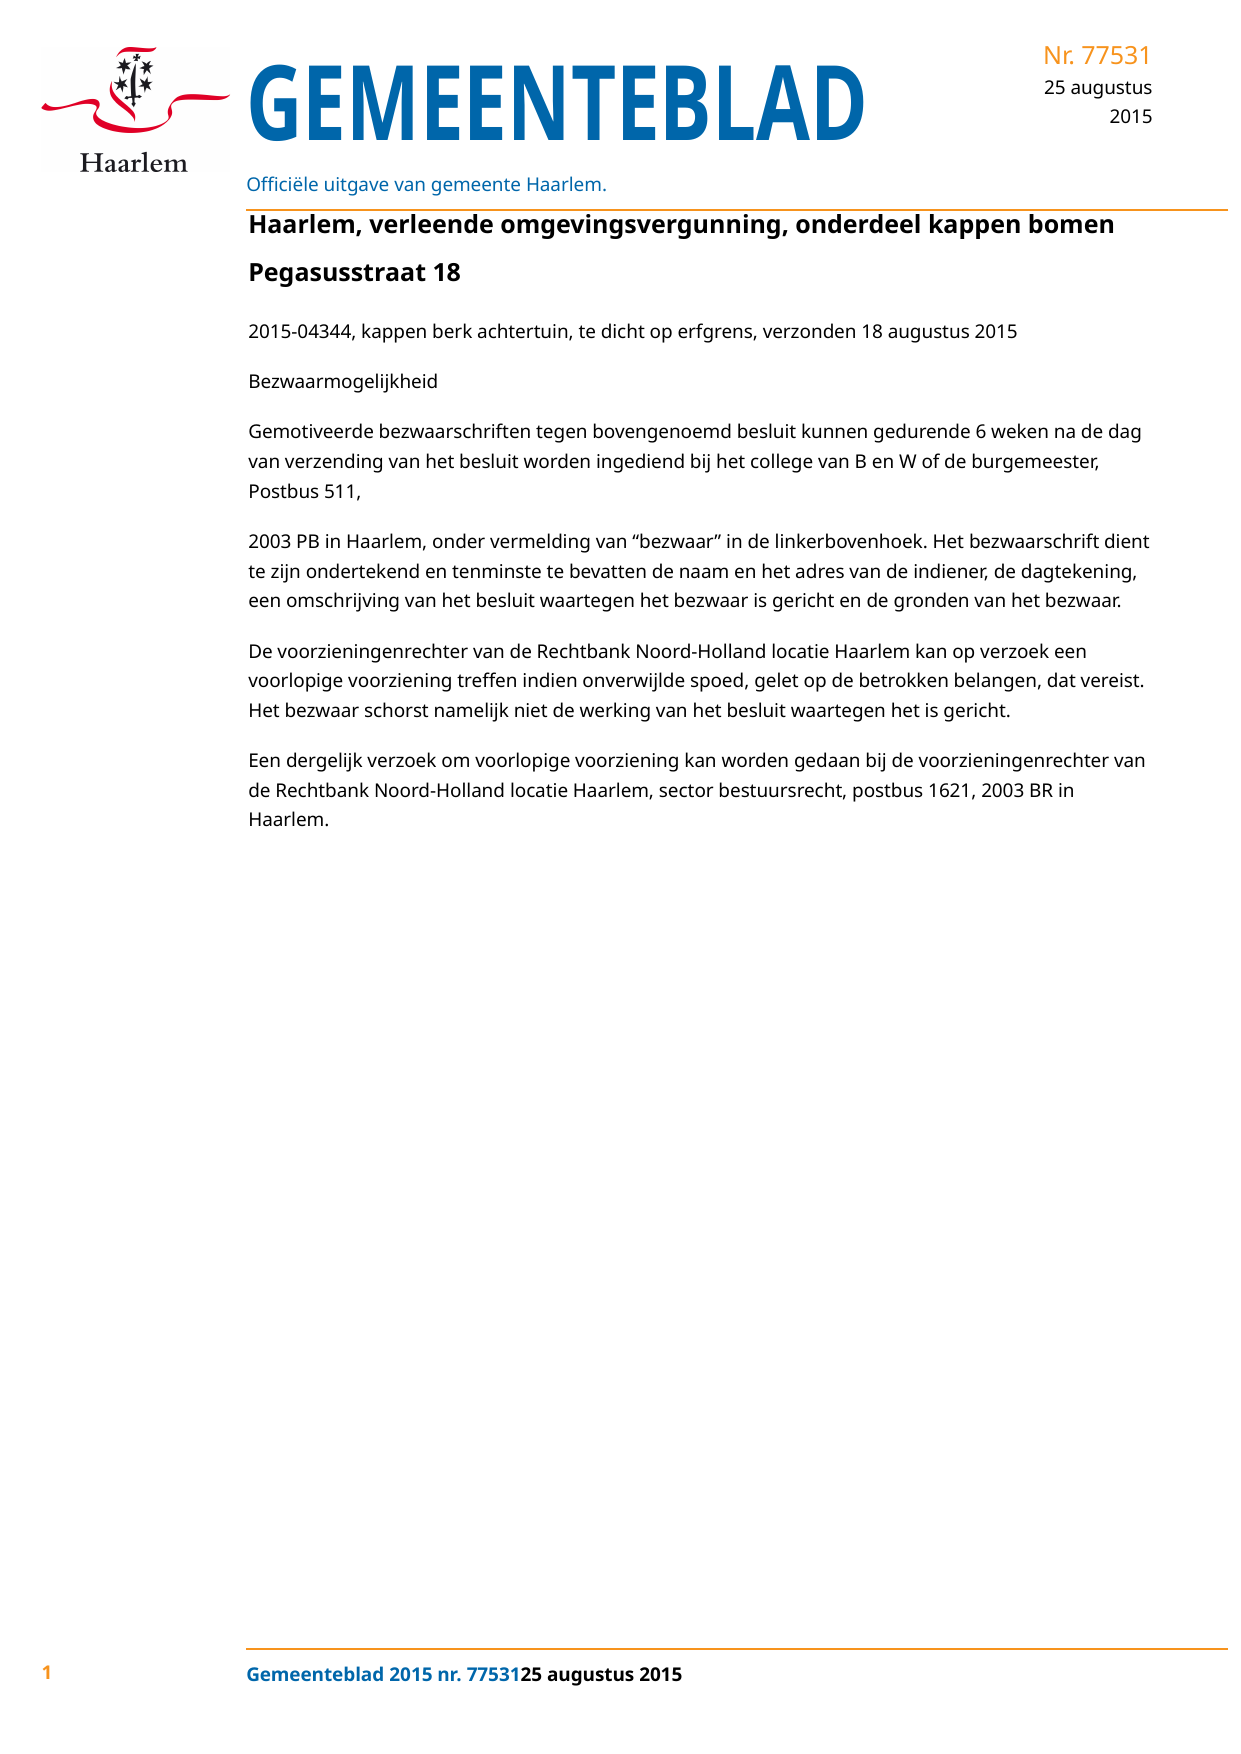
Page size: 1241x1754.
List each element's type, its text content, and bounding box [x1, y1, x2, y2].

text Haarlem, verleende omgevingsvergunning, onderdeel kappen bomen Pegasusstraat 18 [248, 211, 1152, 288]
text 2015-04344, kappen berk achtertuin, te dicht op erfgrens, verzonden 18 augustus 2015 [248, 318, 1152, 344]
picture [41, 47, 231, 172]
text Een dergelijk verzoek om voorlopige voorziening kan worden gedaan bij de voorzieningenrechter van de Rechtbank Noord-Holland locatie Haarlem, sector bestuursrecht, postbus 1621, 2003 BR in Haarlem. [248, 747, 1152, 832]
text Gemotiveerde bezwaarschriften tegen bovengenoemd besluit kunnen gedurende 6 weken na de dag van verzending van het besluit worden ingediend bij het college van B en W of de burgemeester, Postbus 511, [248, 419, 1152, 504]
text 2003 PB in Haarlem, onder vermelding van “bezwaar” in de linkerbovenhoek. Het bezwaarschrift dient te zijn ondertekend en tenminste te bevatten de naam en het adres van de indiener, de dagtekening, een omschrijving van het besluit waartegen het bezwaar is gericht en de gronden van het bezwaar. [248, 528, 1152, 613]
text De voorzieningenrechter van de Rechtbank Noord-Holland locatie Haarlem kan op verzoek een voorlopige voorziening treffen indien onverwijlde spoed, gelet op de betrokken belangen, dat vereist. Het bezwaar schorst namelijk niet de werking van het besluit waartegen het is gericht. [248, 638, 1152, 723]
text Bezwaarmogelijkheid [248, 368, 1152, 394]
